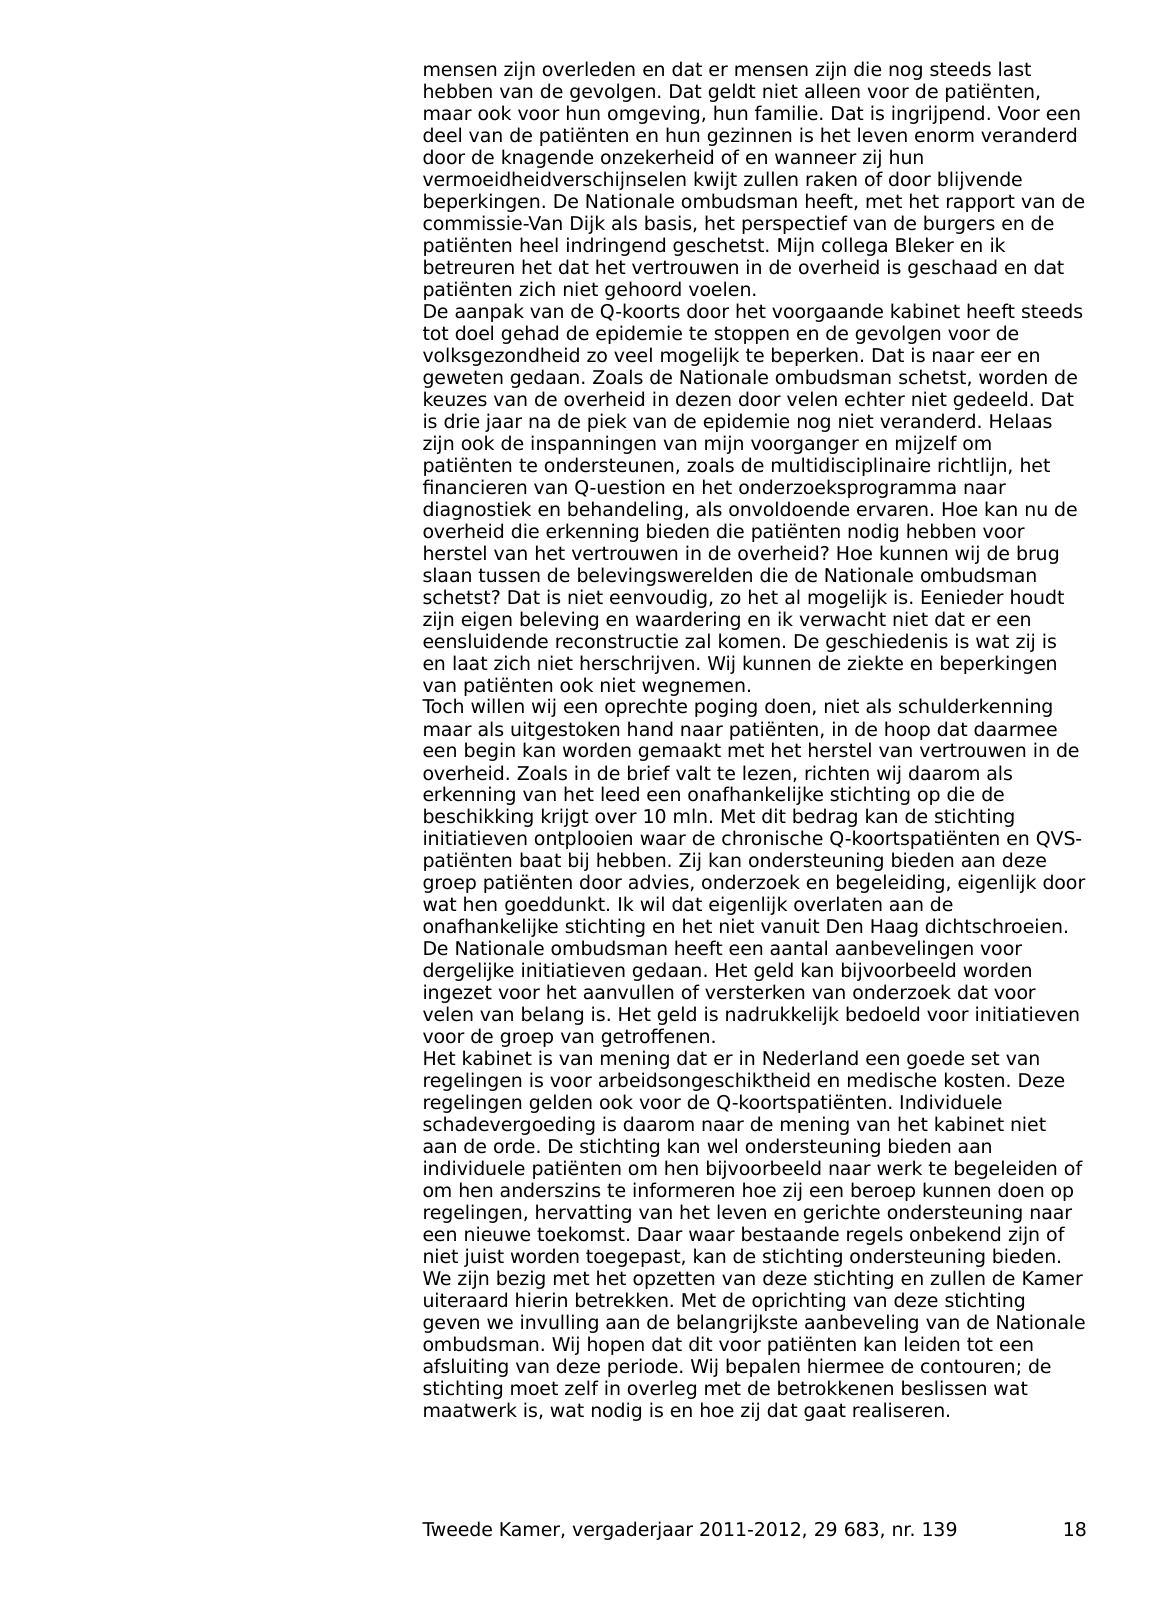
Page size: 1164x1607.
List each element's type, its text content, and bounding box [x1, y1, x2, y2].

text Toch willen wij een oprechte poging doen, niet als schulderkenning maar als uitgestoken hand naar patiënten, in de hoop dat daarmee een begin kan worden gemaakt met het herstel van vertrouwen in de overheid. Zoals in de brief valt te lezen, richten wij daarom als erkenning van het leed een onafhankelijke stichting op die de beschikking krijgt over 10 mln. Met dit bedrag kan de stichting initiatieven ontplooien waar de chronische Q-koortspatiënten en QVS-patiënten baat bij hebben. Zij kan ondersteuning bieden aan deze groep patiënten door advies, onderzoek en begeleiding, eigenlijk door wat hen goeddunkt. Ik wil dat eigenlijk overlaten aan de onafhankelijke stichting en het niet vanuit Den Haag dichtschroeien. De Nationale ombudsman heeft een aantal aanbevelingen voor dergelijke initiatieven gedaan. Het geld kan bijvoorbeeld worden ingezet voor het aanvullen of versterken van onderzoek dat voor velen van belang is. Het geld is nadrukkelijk bedoeld voor initiatieven voor de groep van getroffenen. [422, 696, 1087, 1048]
text Het kabinet is van mening dat er in Nederland een goede set van regelingen is voor arbeidsongeschiktheid en medische kosten. Deze regelingen gelden ook voor de Q-koortspatiënten. Individuele schadevergoeding is daarom naar de mening van het kabinet niet aan de orde. De stichting kan wel ondersteuning bieden aan individuele patiënten om hen bijvoorbeeld naar werk te begeleiden of om hen anderszins te informeren hoe zij een beroep kunnen doen op regelingen, hervatting van het leven en gerichte ondersteuning naar een nieuwe toekomst. Daar waar bestaande regels onbekend zijn of niet juist worden toegepast, kan de stichting ondersteuning bieden. We zijn bezig met het opzetten van deze stichting en zullen de Kamer uiteraard hierin betrekken. Met de oprichting van deze stichting geven we invulling aan de belangrijkste aanbeveling van de Nationale ombudsman. Wij hopen dat dit voor patiënten kan leiden tot een afsluiting van deze periode. Wij bepalen hiermee de contouren; de stichting moet zelf in overleg met de betrokkenen beslissen wat maatwerk is, wat nodig is en hoe zij dat gaat realiseren. [422, 1048, 1087, 1422]
text mensen zijn overleden en dat er mensen zijn die nog steeds last hebben van de gevolgen. Dat geldt niet alleen voor de patiënten, maar ook voor hun omgeving, hun familie. Dat is ingrijpend. Voor een deel van de patiënten en hun gezinnen is het leven enorm veranderd door de knagende onzekerheid of en wanneer zij hun vermoeidheidverschijnselen kwijt zullen raken of door blijvende beperkingen. De Nationale ombudsman heeft, met het rapport van de commissie-Van Dijk als basis, het perspectief van de burgers en de patiënten heel indringend geschetst. Mijn collega Bleker en ik betreuren het dat het vertrouwen in de overheid is geschaad en dat patiënten zich niet gehoord voelen. [422, 59, 1087, 301]
text De aanpak van de Q-koorts door het voorgaande kabinet heeft steeds tot doel gehad de epidemie te stoppen en de gevolgen voor de volksgezondheid zo veel mogelijk te beperken. Dat is naar eer en geweten gedaan. Zoals de Nationale ombudsman schetst, worden de keuzes van de overheid in dezen door velen echter niet gedeeld. Dat is drie jaar na de piek van de epidemie nog niet veranderd. Helaas zijn ook de inspanningen van mijn voorganger en mijzelf om patiënten te ondersteunen, zoals de multidisciplinaire richtlijn, het financieren van Q-uestion en het onderzoeksprogramma naar diagnostiek en behandeling, als onvoldoende ervaren. Hoe kan nu de overheid die erkenning bieden die patiënten nodig hebben voor herstel van het vertrouwen in de overheid? Hoe kunnen wij de brug slaan tussen de belevingswerelden die de Nationale ombudsman schetst? Dat is niet eenvoudig, zo het al mogelijk is. Eenieder houdt zijn eigen beleving en waardering en ik verwacht niet dat er een eensluidende reconstructie zal komen. De geschiedenis is wat zij is en laat zich niet herschrijven. Wij kunnen de ziekte en beperkingen van patiënten ook niet wegnemen. [422, 301, 1087, 696]
